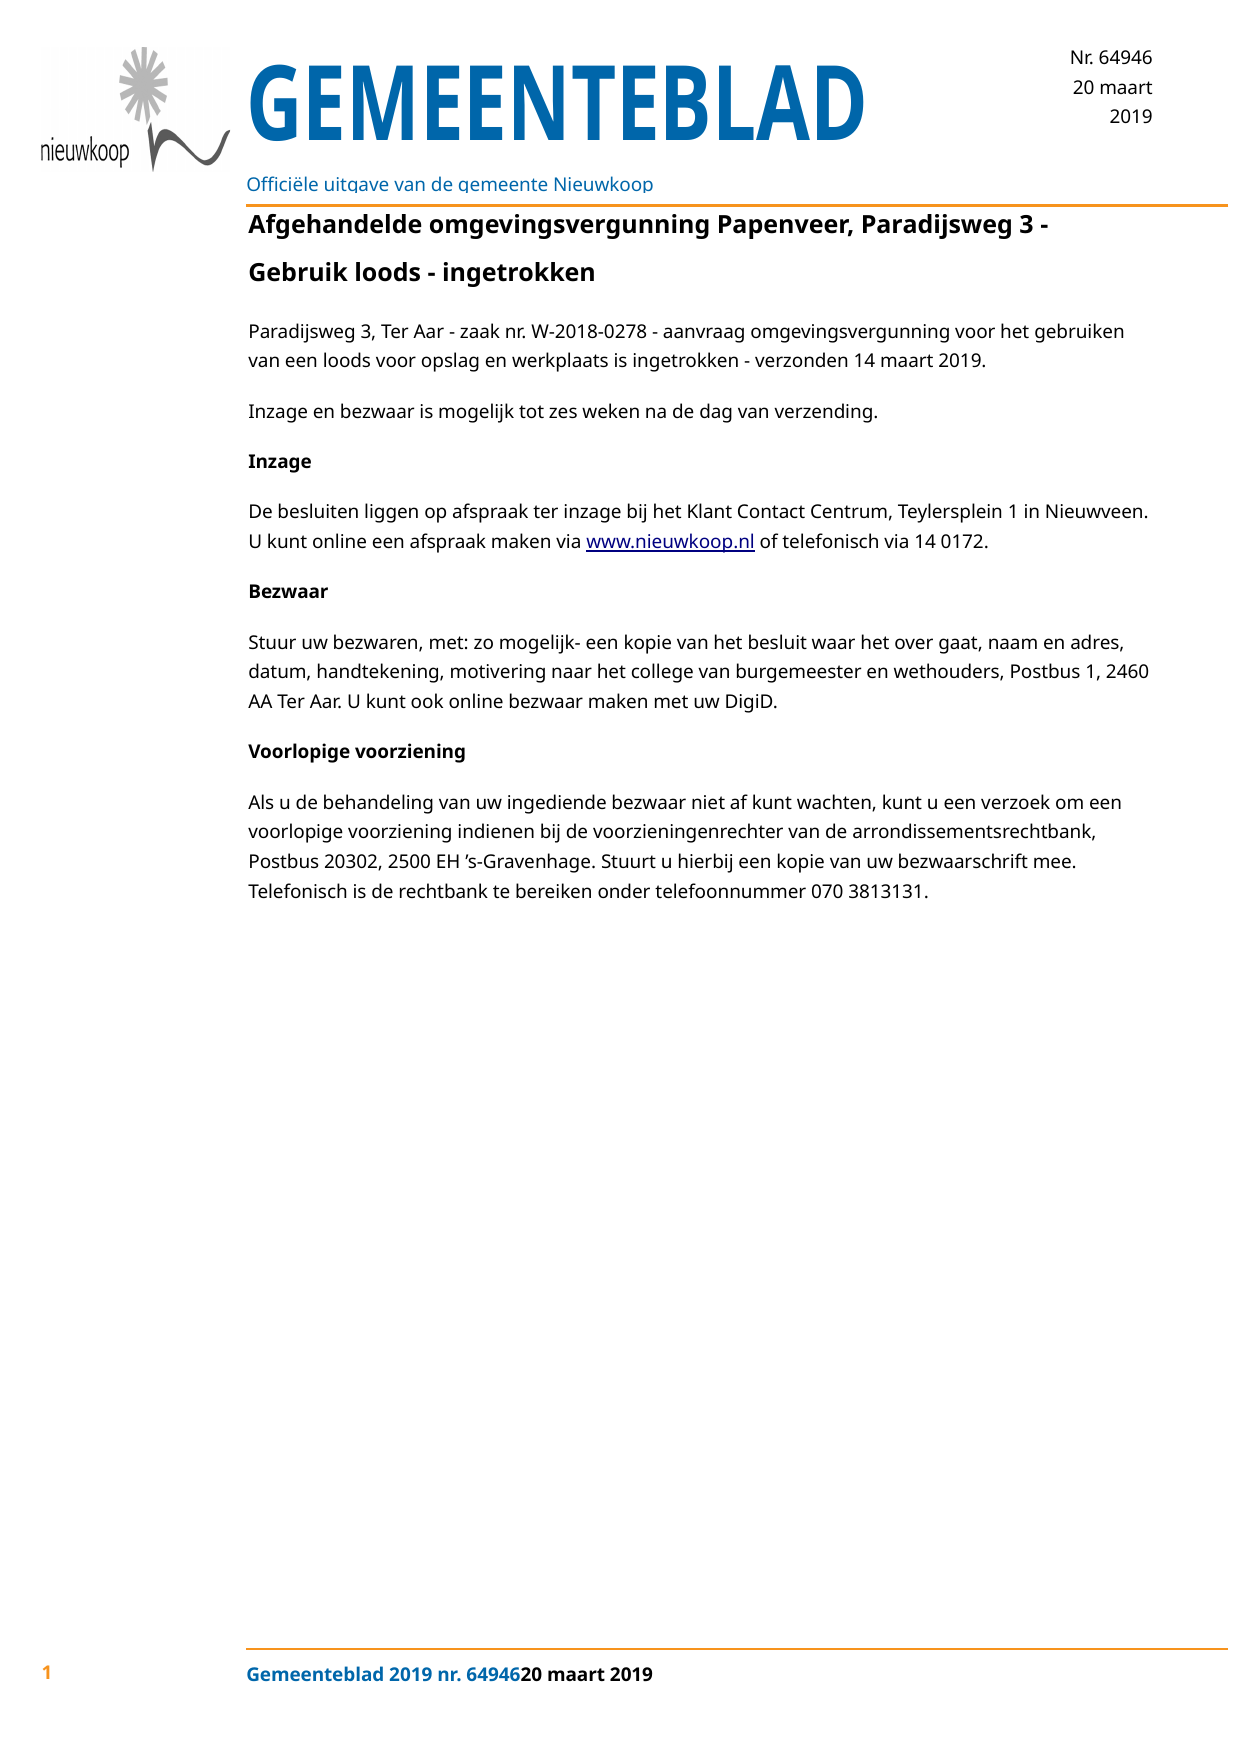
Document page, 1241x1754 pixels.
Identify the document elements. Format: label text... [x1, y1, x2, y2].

text Als u de behandeling van uw ingediende bezwaar niet af kunt wachten, kunt u een verzoek om een voorlopige voorziening indienen bij de voorzieningenrechter van de arrondissementsrechtbank, Postbus 20302, 2500 EH ’s-Gravenhage. Stuurt u hierbij een kopie van uw bezwaarschrift mee. Telefonisch is de rechtbank te bereiken onder telefoonnummer 070 3813131. [248, 789, 1152, 904]
text Afgehandelde omgevingsvergunning Papenveer, Paradijsweg 3 - Gebruik loods - ingetrokken [248, 207, 1152, 288]
text Voorlopige voorziening [248, 739, 1152, 764]
picture [41, 47, 231, 172]
text Stuur uw bezwaren, met: zo mogelijk- een kopie van het besluit waar het over gaat, naam en adres, datum, handtekening, motivering naar het college van burgemeester en wethouders, Postbus 1, 2460 AA Ter Aar. U kunt ook online bezwaar maken met uw DigiD. [248, 629, 1152, 714]
text Bezwaar [248, 579, 1152, 604]
text De besluiten liggen op afspraak ter inzage bij het Klant Contact Centrum, Teylersplein 1 in Nieuwveen. U kunt online een afspraak maken via www.nieuwkoop.nl of telefonisch via 14 0172. [248, 499, 1152, 554]
text Inzage en bezwaar is mogelijk tot zes weken na de dag van verzending. [248, 398, 1152, 424]
text Paradijsweg 3, Ter Aar - zaak nr. W-2018-0278 - aanvraag omgevingsvergunning voor het gebruiken van een loods voor opslag en werkplaats is ingetrokken - verzonden 14 maart 2019. [248, 318, 1152, 373]
text Inzage [248, 448, 1152, 474]
